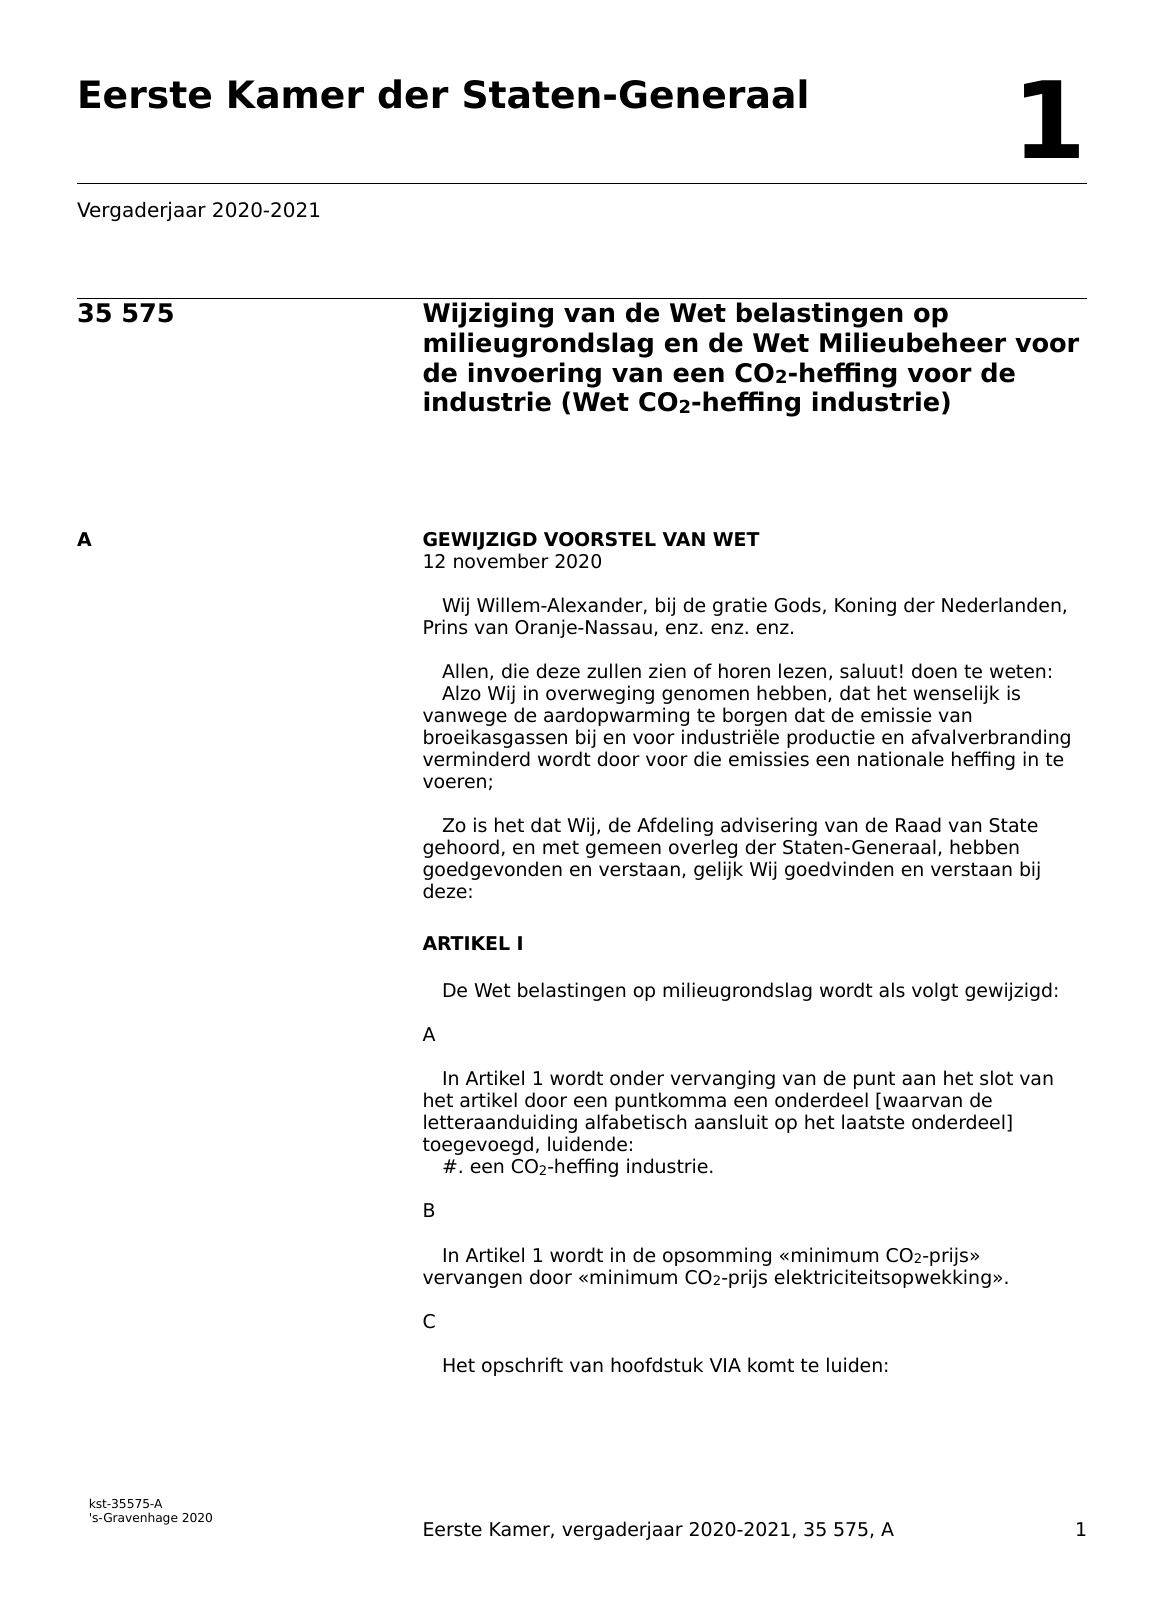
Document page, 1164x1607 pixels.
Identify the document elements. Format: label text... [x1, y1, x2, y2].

subtitle A GEWIJZIGD VOORSTEL VAN WET [77, 529, 1087, 551]
subtitle ARTIKEL I [422, 933, 1087, 955]
text In Artikel 1 wordt in de opsomming «minimum CO2-prijs» vervangen door «minimum CO2-prijs elektriciteitsopwekking». [422, 1244, 1087, 1288]
subtitle 35 575 Wijziging van de Wet belastingen op milieugrondslag en de Wet Milieubeheer voor de invoering van een CO2-heffing voor de industrie (Wet CO2-heffing industrie) [77, 299, 1087, 418]
text Alzo Wij in overweging genomen hebben, dat het wenselijk is vanwege de aardopwarming te borgen dat de emissie van broeikasgassen bij en voor industriële productie en afvalverbranding verminderd wordt door voor die emissies een nationale heffing in te voeren; [422, 683, 1087, 793]
text Allen, die deze zullen zien of horen lezen, saluut! doen te weten: [422, 661, 1087, 683]
text Zo is het dat Wij, de Afdeling advisering van de Raad van State gehoord, en met gemeen overleg der Staten-Generaal, hebben goedgevonden en verstaan, gelijk Wij goedvinden en verstaan bij deze: [422, 815, 1087, 903]
text Het opschrift van hoofdstuk VIA komt te luiden: [422, 1355, 1087, 1377]
text kst-35575-A [88, 1497, 323, 1511]
text #. een CO2-heffing industrie. [422, 1156, 1087, 1178]
text B [422, 1200, 1087, 1222]
text 's-Gravenhage 2020 [88, 1511, 323, 1525]
text Wij Willem-Alexander, bij de gratie Gods, Koning der Nederlanden, Prins van Oranje-Nassau, enz. enz. enz. [422, 595, 1087, 639]
text C [422, 1311, 1087, 1333]
text 12 november 2020 [422, 551, 1087, 573]
text In Artikel 1 wordt onder vervanging van de punt aan het slot van het artikel door een puntkomma een onderdeel [waarvan de letteraanduiding alfabetisch aansluit op het laatste onderdeel] toegevoegd, luidende: [422, 1068, 1087, 1156]
text A [422, 1024, 1087, 1046]
table_header Eerste Kamer der Staten-Generaal [77, 59, 886, 183]
table_header 1 [886, 59, 1087, 183]
text De Wet belastingen op milieugrondslag wordt als volgt gewijzigd: [422, 980, 1087, 1002]
table_cell Vergaderjaar 2020-2021 [77, 184, 1087, 298]
